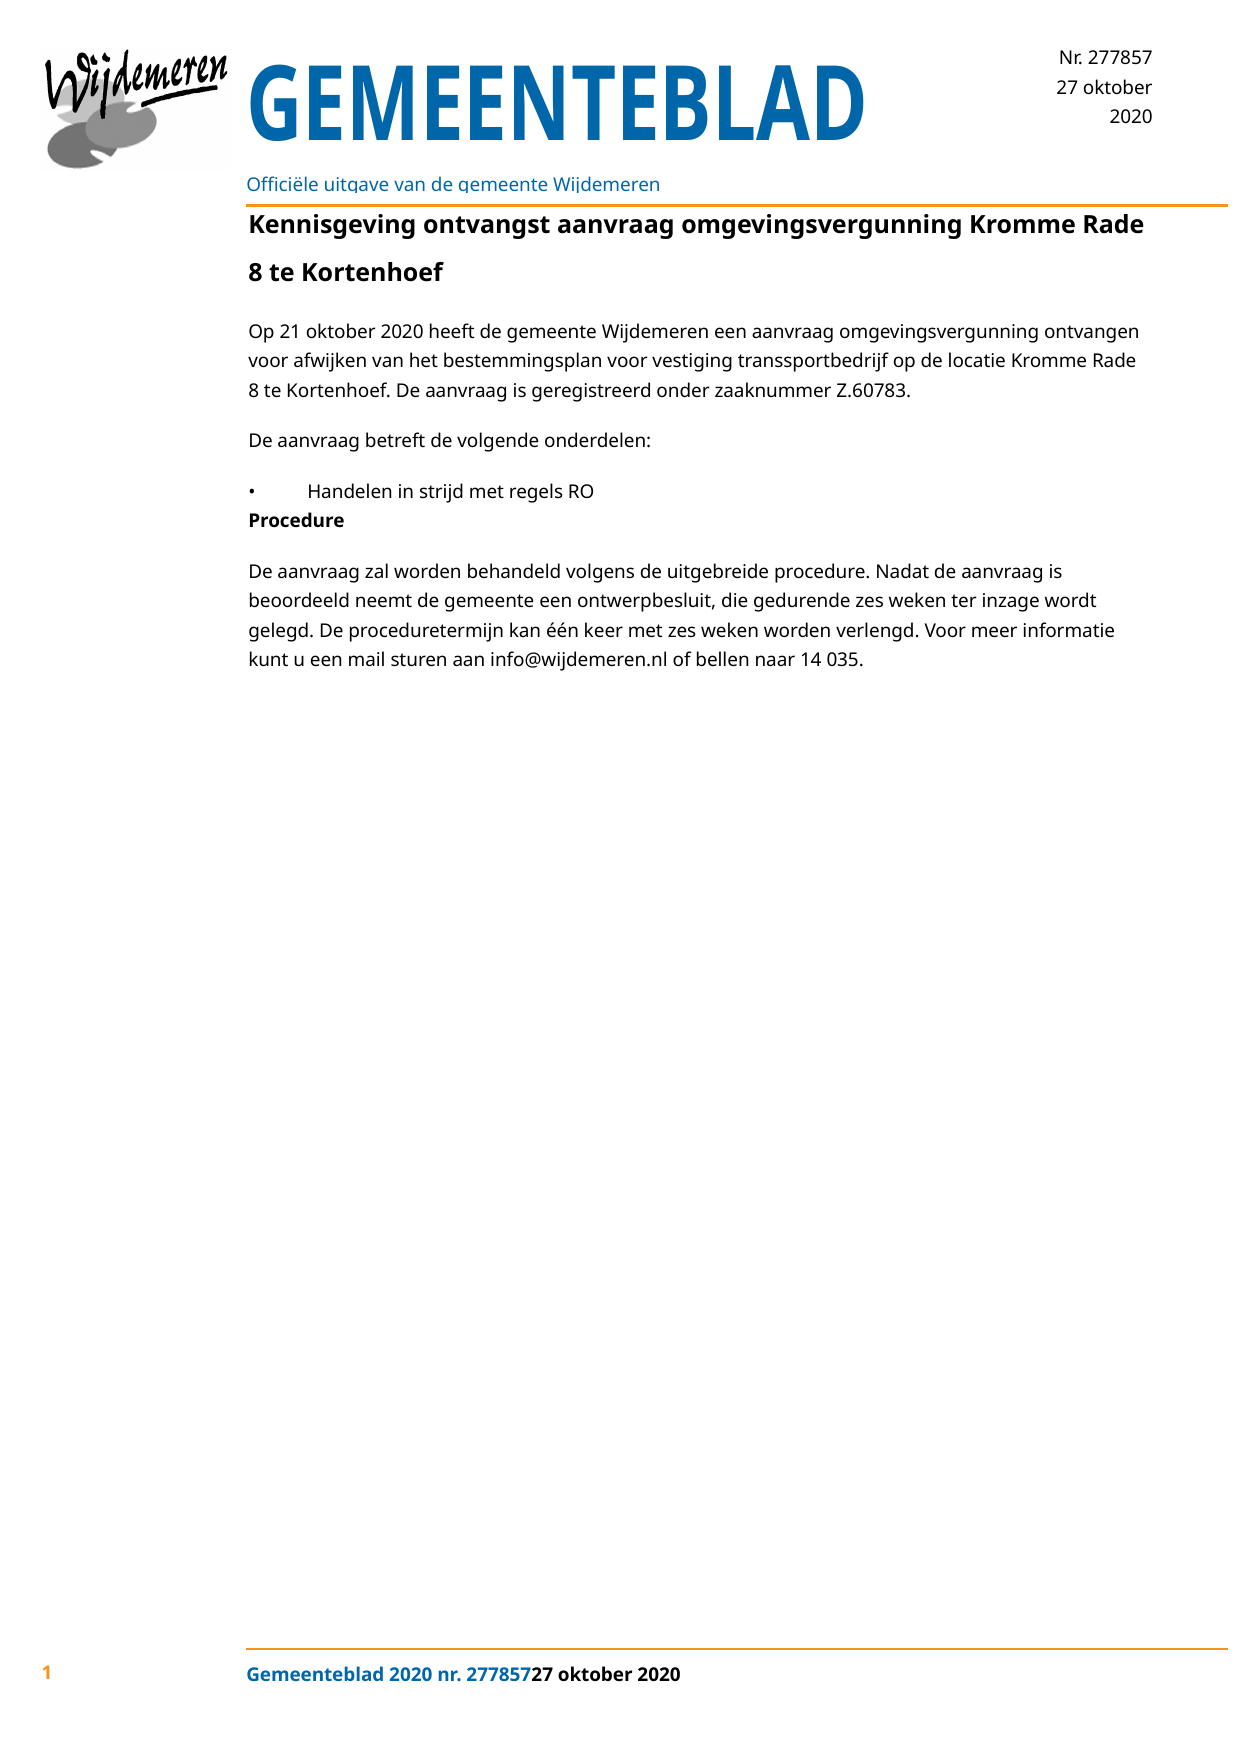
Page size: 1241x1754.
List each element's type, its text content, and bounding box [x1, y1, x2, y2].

list Handelen in strijd met regels RO [248, 478, 1152, 504]
text Kennisgeving ontvangst aanvraag omgevingsvergunning Kromme Rade 8 te Kortenhoef [248, 207, 1152, 288]
text Op 21 oktober 2020 heeft de gemeente Wijdemeren een aanvraag omgevingsvergunning ontvangen voor afwijken van het bestemmingsplan voor vestiging transsportbedrijf op de locatie Kromme Rade 8 te Kortenhoef. De aanvraag is geregistreerd onder zaaknummer Z.60783. [248, 318, 1152, 403]
picture [41, 47, 231, 172]
text De aanvraag betreft de volgende onderdelen: [248, 427, 1152, 453]
text De aanvraag zal worden behandeld volgens de uitgebreide procedure. Nadat de aanvraag is beoordeeld neemt de gemeente een ontwerpbesluit, die gedurende zes weken ter inzage wordt gelegd. De proceduretermijn kan één keer met zes weken worden verlengd. Voor meer informatie kunt u een mail sturen aan info@wijdemeren.nl of bellen naar 14 035. [248, 558, 1152, 672]
text Procedure [248, 507, 1152, 533]
